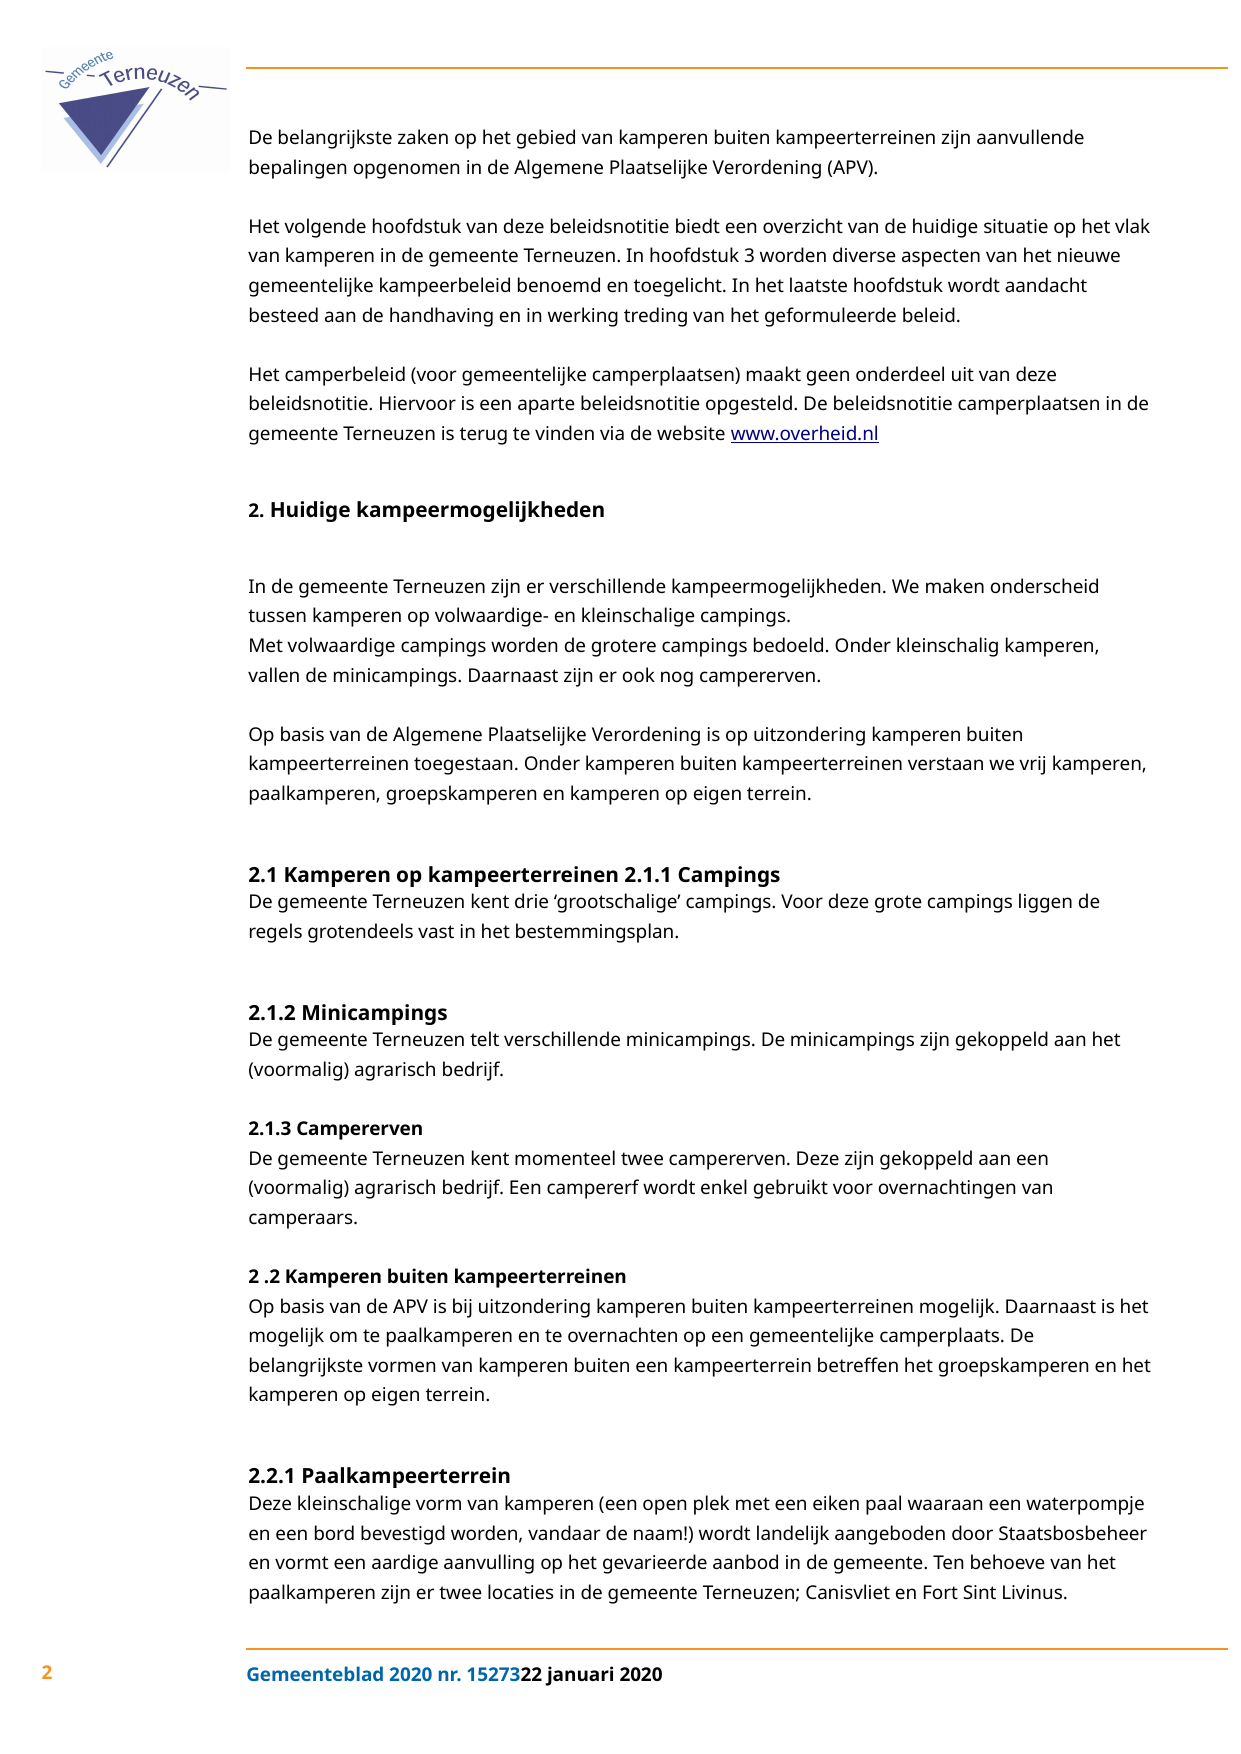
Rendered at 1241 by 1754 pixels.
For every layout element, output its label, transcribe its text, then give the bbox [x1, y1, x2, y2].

text Deze kleinschalige vorm van kamperen (een open plek met een eiken paal waaraan een waterpompje en een bord bevestigd worden, vandaar de naam!) wordt landelijk aangeboden door Staatsbosbeheer en vormt een aardige aanvulling op het gevarieerde aanbod in de gemeente. Ten behoeve van het paalkamperen zijn er twee locaties in de gemeente Terneuzen; Canisvliet en Fort Sint Livinus. [248, 1490, 1152, 1604]
text 2.2.1 Paalkampeerterrein [248, 1462, 1152, 1490]
text De belangrijkste zaken op het gebied van kamperen buiten kampeerterreinen zijn aanvullende bepalingen opgenomen in de Algemene Plaatselijke Verordening (APV). [248, 124, 1152, 180]
text 2.1 Kamperen op kampeerterreinen 2.1.1 Campings [248, 860, 1152, 889]
text 2.1.3 Campererven [248, 1115, 1152, 1141]
text 2.1.2 Minicampings [248, 998, 1152, 1027]
text Het volgende hoofdstuk van deze beleidsnotitie biedt een overzicht van de huidige situatie op het vlak van kamperen in de gemeente Terneuzen. In hoofdstuk 3 worden diverse aspecten van het nieuwe gemeentelijke kampeerbeleid benoemd en toegelicht. In het laatste hoofdstuk wordt aandacht besteed aan de handhaving en in werking treding van het geformuleerde beleid. [248, 213, 1152, 328]
text Op basis van de Algemene Plaatselijke Verordening is op uitzondering kamperen buiten kampeerterreinen toegestaan. Onder kamperen buiten kampeerterreinen verstaan we vrij kamperen, paalkamperen, groepskamperen en kamperen op eigen terrein. [248, 721, 1152, 806]
text In de gemeente Terneuzen zijn er verschillende kampeermogelijkheden. We maken onderscheid tussen kamperen op volwaardige- en kleinschalige campings. [248, 573, 1152, 628]
text 2. Huidige kampeermogelijkheden [248, 495, 1152, 524]
text De gemeente Terneuzen telt verschillende minicampings. De minicampings zijn gekoppeld aan het (voormalig) agrarisch bedrijf. [248, 1027, 1152, 1082]
text Met volwaardige campings worden de grotere campings bedoeld. Onder kleinschalig kamperen, vallen de minicampings. Daarnaast zijn er ook nog campererven. [248, 632, 1152, 688]
picture [41, 47, 231, 172]
text De gemeente Terneuzen kent drie ‘grootschalige’ campings. Voor deze grote campings liggen de regels grotendeels vast in het bestemmingsplan. [248, 889, 1152, 944]
text Op basis van de APV is bij uitzondering kamperen buiten kampeerterreinen mogelijk. Daarnaast is het mogelijk om te paalkamperen en te overnachten op een gemeentelijke camperplaats. De belangrijkste vormen van kamperen buiten een kampeerterrein betreffen het groepskamperen en het kamperen op eigen terrein. [248, 1293, 1152, 1407]
text 2 .2 Kamperen buiten kampeerterreinen [248, 1263, 1152, 1289]
text De gemeente Terneuzen kent momenteel twee campererven. Deze zijn gekoppeld aan een (voormalig) agrarisch bedrijf. Een campererf wordt enkel gebruikt voor overnachtingen van camperaars. [248, 1145, 1152, 1230]
text Het camperbeleid (voor gemeentelijke camperplaatsen) maakt geen onderdeel uit van deze beleidsnotitie. Hiervoor is een aparte beleidsnotitie opgesteld. De beleidsnotitie camperplaatsen in de gemeente Terneuzen is terug te vinden via de website www.overheid.nl [248, 361, 1152, 446]
